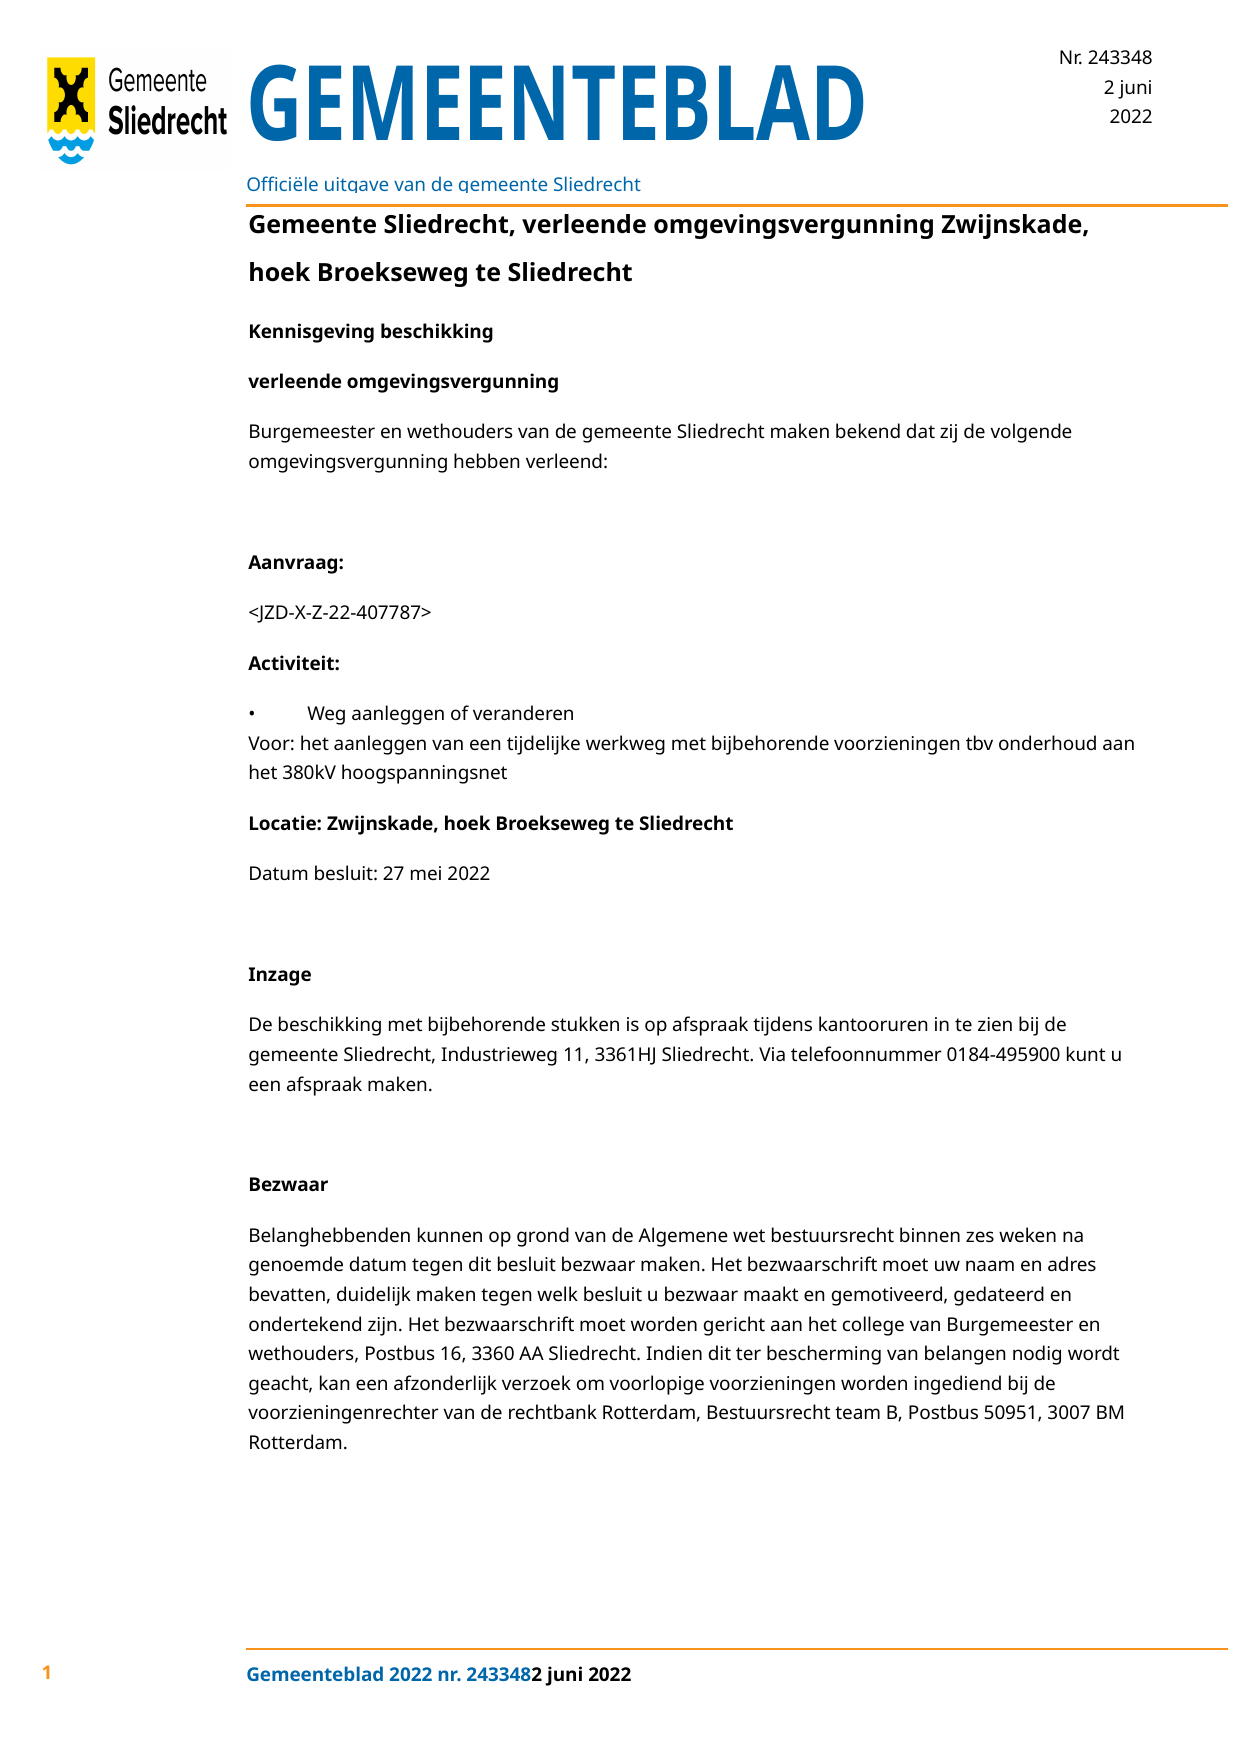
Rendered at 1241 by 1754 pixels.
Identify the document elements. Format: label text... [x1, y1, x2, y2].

picture [41, 47, 231, 172]
list Weg aanleggen of veranderen [248, 700, 1152, 726]
text Datum besluit: 27 mei 2022 [248, 860, 1152, 886]
text Kennisgeving beschikking [248, 318, 1152, 344]
text <JZD-X-Z-22-407787> [248, 599, 1152, 625]
text Gemeente Sliedrecht, verleende omgevingsvergunning Zwijnskade, hoek Broekseweg te Sliedrecht [248, 207, 1152, 288]
text Belanghebbenden kunnen op grond van de Algemene wet bestuursrecht binnen zes weken na genoemde datum tegen dit besluit bezwaar maken. Het bezwaarschrift moet uw naam en adres bevatten, duidelijk maken tegen welk besluit u bezwaar maakt en gemotiveerd, gedateerd en ondertekend zijn. Het bezwaarschrift moet worden gericht aan het college van Burgemeester en wethouders, Postbus 16, 3360 AA Sliedrecht. Indien dit ter bescherming van belangen nodig wordt geacht, kan een afzonderlijk verzoek om voorlopige voorzieningen worden ingediend bij de voorzieningenrechter van de rechtbank Rotterdam, Bestuursrecht team B, Postbus 50951, 3007 BM Rotterdam. [248, 1222, 1152, 1455]
text Activiteit: [248, 650, 1152, 676]
text De beschikking met bijbehorende stukken is op afspraak tijdens kantooruren in te zien bij de gemeente Sliedrecht, Industrieweg 11, 3361HJ Sliedrecht. Via telefoonnummer 0184-495900 kunt u een afspraak maken. [248, 1012, 1152, 1097]
text verleende omgevingsvergunning [248, 368, 1152, 394]
text Inzage [248, 961, 1152, 987]
text Aanvraag: [248, 549, 1152, 575]
text Bezwaar [248, 1172, 1152, 1197]
text Voor: het aanleggen van een tijdelijke werkweg met bijbehorende voorzieningen tbv onderhoud aan het 380kV hoogspanningsnet [248, 730, 1152, 785]
text Locatie: Zwijnskade, hoek Broekseweg te Sliedrecht [248, 810, 1152, 836]
text Burgemeester en wethouders van de gemeente Sliedrecht maken bekend dat zij de volgende omgevingsvergunning hebben verleend: [248, 419, 1152, 474]
